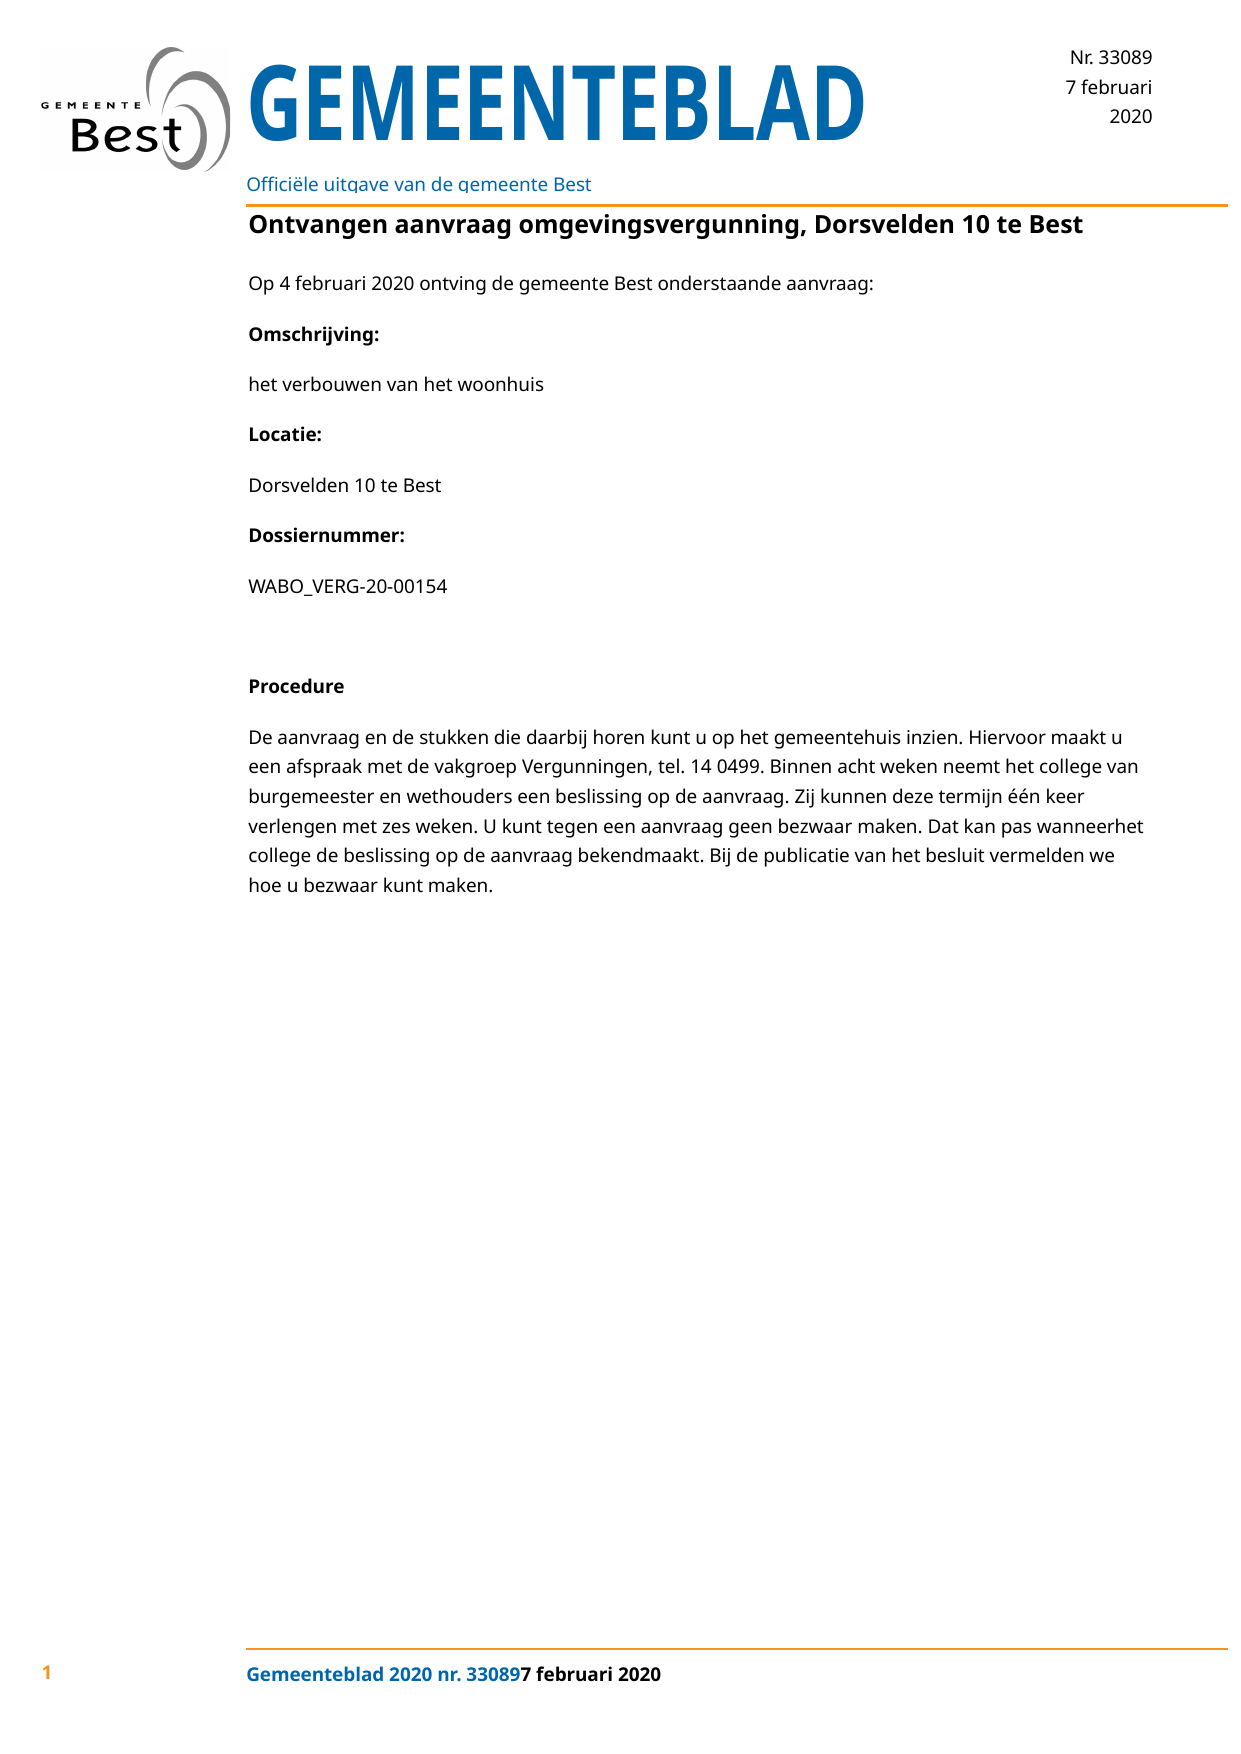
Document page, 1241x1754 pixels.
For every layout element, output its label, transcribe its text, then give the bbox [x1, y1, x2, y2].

text Ontvangen aanvraag omgevingsvergunning, Dorsvelden 10 te Best [248, 207, 1152, 241]
text Op 4 februari 2020 ontving de gemeente Best onderstaande aanvraag: [248, 270, 1152, 296]
text De aanvraag en de stukken die daarbij horen kunt u op het gemeentehuis inzien. Hiervoor maakt u een afspraak met de vakgroep Vergunningen, tel. 14 0499. Binnen acht weken neemt het college van burgemeester en wethouders een beslissing op de aanvraag. Zij kunnen deze termijn één keer verlengen met zes weken. U kunt tegen een aanvraag geen bezwaar maken. Dat kan pas wanneerhet college de beslissing op de aanvraag bekendmaakt. Bij de publicatie van het besluit vermelden we hoe u bezwaar kunt maken. [248, 724, 1152, 898]
text Dossiernummer: [248, 522, 1152, 548]
text Omschrijving: [248, 321, 1152, 346]
text het verbouwen van het woonhuis [248, 371, 1152, 397]
text WABO_VERG-20-00154 [248, 573, 1152, 598]
picture [41, 47, 231, 172]
text Dorsvelden 10 te Best [248, 472, 1152, 498]
text Locatie: [248, 422, 1152, 447]
text Procedure [248, 674, 1152, 699]
